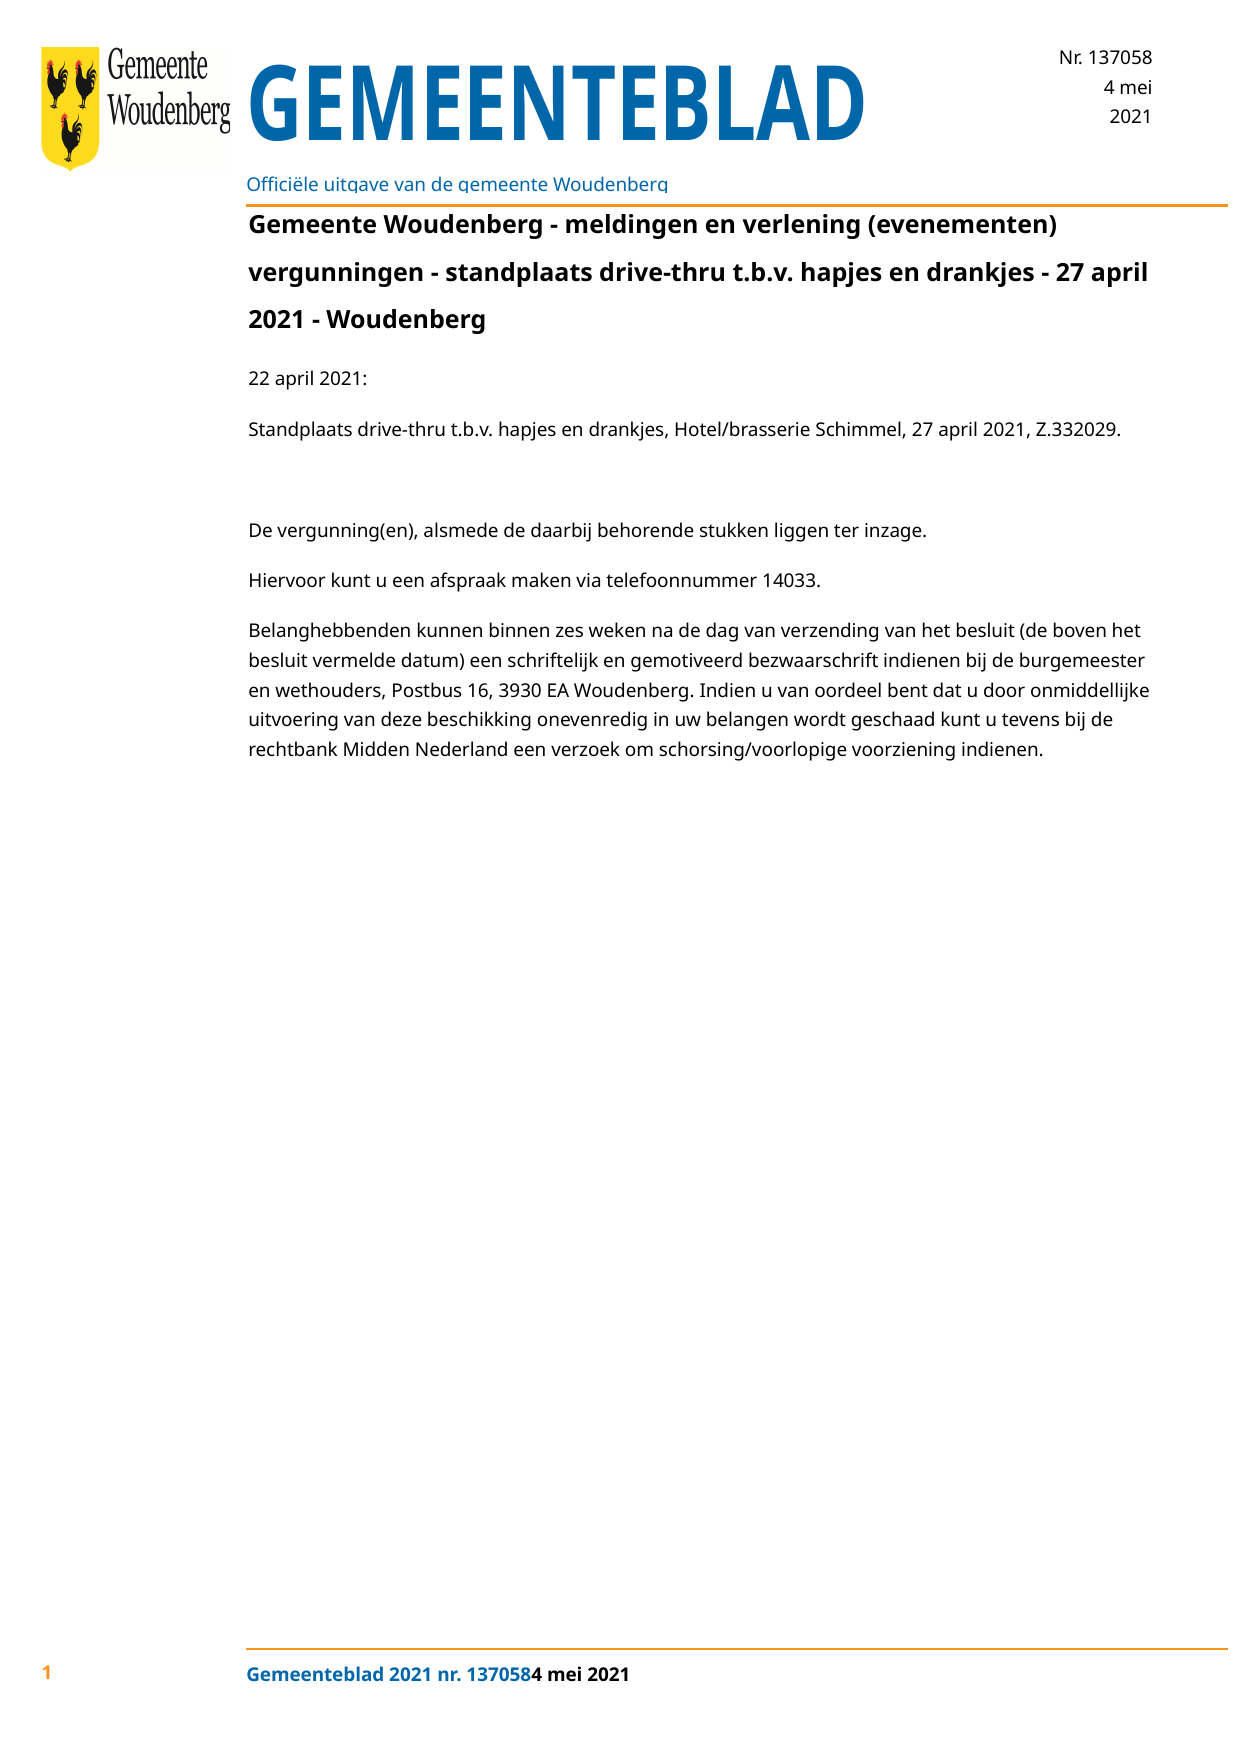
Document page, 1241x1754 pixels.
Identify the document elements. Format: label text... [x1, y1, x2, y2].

picture [41, 47, 231, 172]
text Gemeente Woudenberg - meldingen en verlening (evenementen) vergunningen - standplaats drive-thru t.b.v. hapjes en drankjes - 27 april 2021 - Woudenberg [248, 207, 1152, 336]
text De vergunning(en), alsmede de daarbij behorende stukken liggen ter inzage. [248, 517, 1152, 542]
text Belanghebbenden kunnen binnen zes weken na de dag van verzending van het besluit (de boven het besluit vermelde datum) een schriftelijk en gemotiveerd bezwaarschrift indienen bij de burgemeester en wethouders, Postbus 16, 3930 EA Woudenberg. Indien u van oordeel bent dat u door onmiddellijke uitvoering van deze beschikking onevenredig in uw belangen wordt geschaad kunt u tevens bij de rechtbank Midden Nederland een verzoek om schorsing/voorlopige voorziening indienen. [248, 618, 1152, 762]
text Hiervoor kunt u een afspraak maken via telefoonnummer 14033. [248, 567, 1152, 593]
text 22 april 2021: [248, 366, 1152, 391]
text Standplaats drive-thru t.b.v. hapjes en drankjes, Hotel/brasserie Schimmel, 27 april 2021, Z.332029. [248, 416, 1152, 442]
